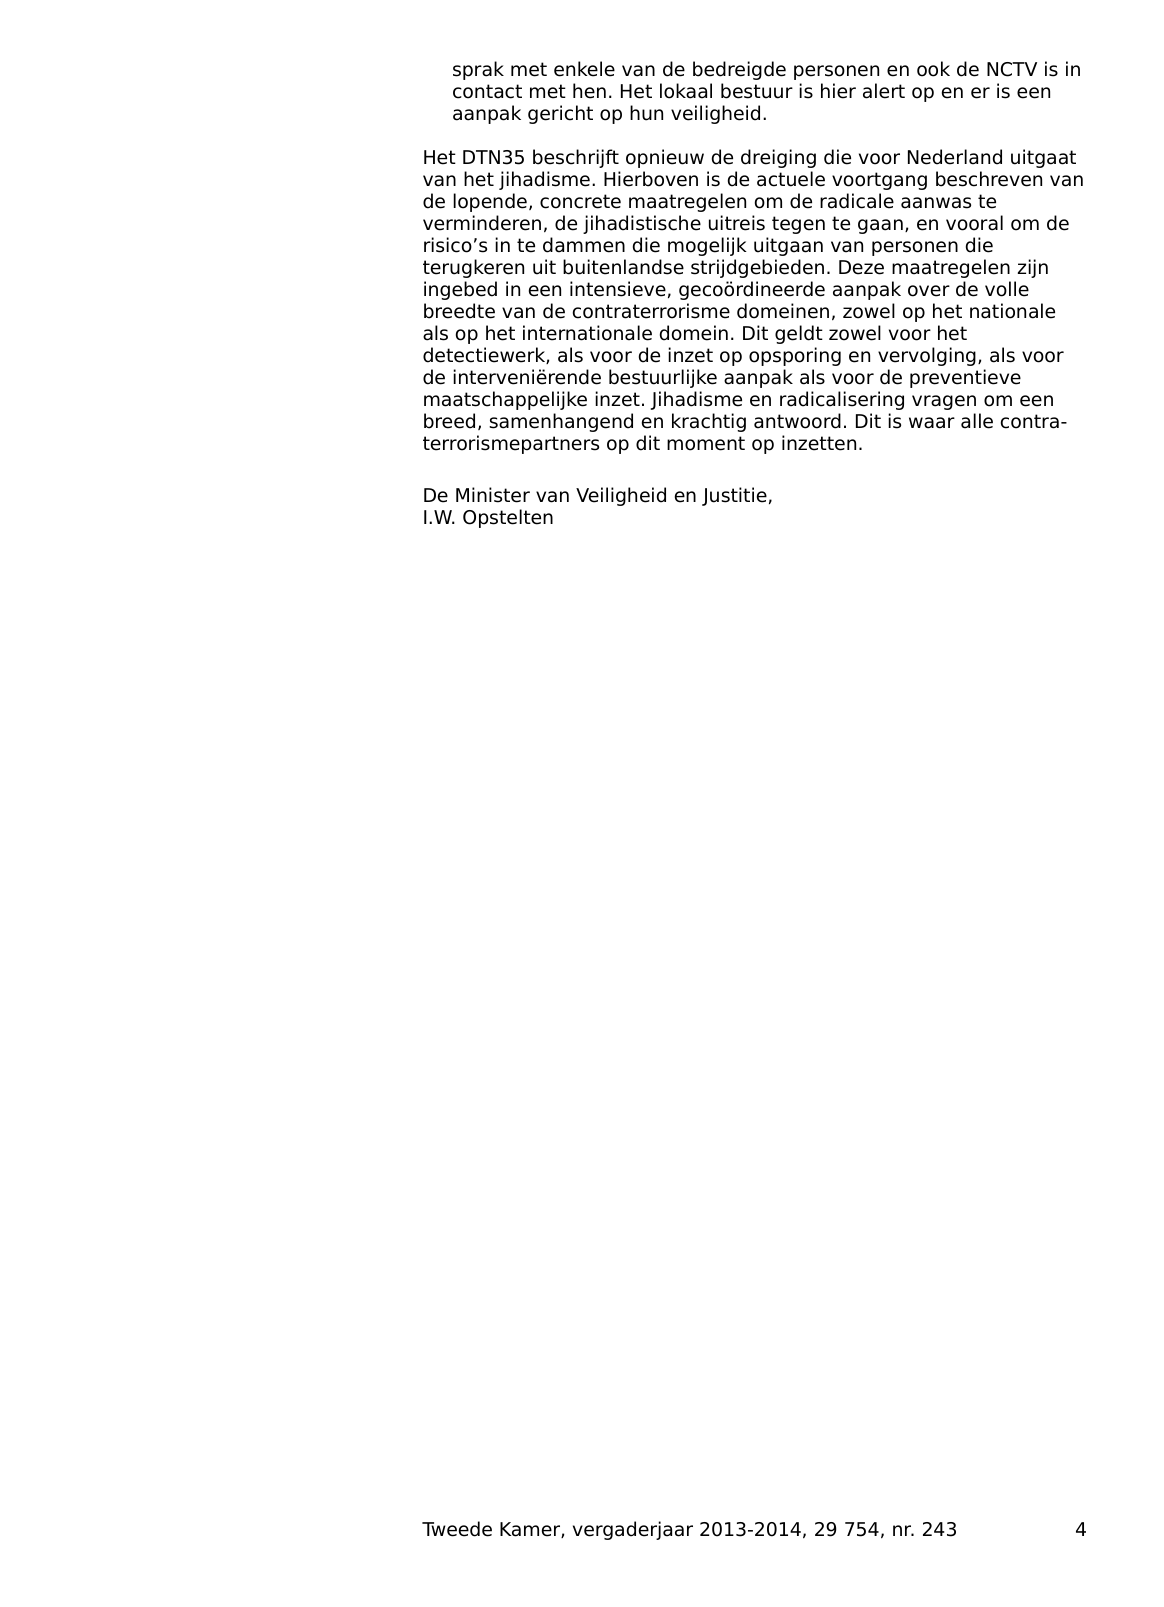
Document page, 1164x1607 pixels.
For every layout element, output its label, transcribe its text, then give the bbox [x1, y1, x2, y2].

text De Minister van Veiligheid en Justitie, I.W. Opstelten [422, 485, 1087, 529]
text Het DTN35 beschrijft opnieuw de dreiging die voor Nederland uitgaat van het jihadisme. Hierboven is de actuele voortgang beschreven van de lopende, concrete maatregelen om de radicale aanwas te verminderen, de jihadistische uitreis tegen te gaan, en vooral om de risico’s in te dammen die mogelijk uitgaan van personen die terugkeren uit buitenlandse strijdgebieden. Deze maatregelen zijn ingebed in een intensieve, gecoördineerde aanpak over de volle breedte van de contraterrorisme domeinen, zowel op het nationale als op het internationale domein. Dit geldt zowel voor het detectiewerk, als voor de inzet op opsporing en vervolging, als voor de interveniërende bestuurlijke aanpak als voor de preventieve maatschappelijke inzet. Jihadisme en radicalisering vragen om een breed, samenhangend en krachtig antwoord. Dit is waar alle contra-terrorismepartners op dit moment op inzetten. [422, 147, 1087, 455]
text sprak met enkele van de bedreigde personen en ook de NCTV is in contact met hen. Het lokaal bestuur is hier alert op en er is een aanpak gericht op hun veiligheid. [422, 59, 1087, 125]
